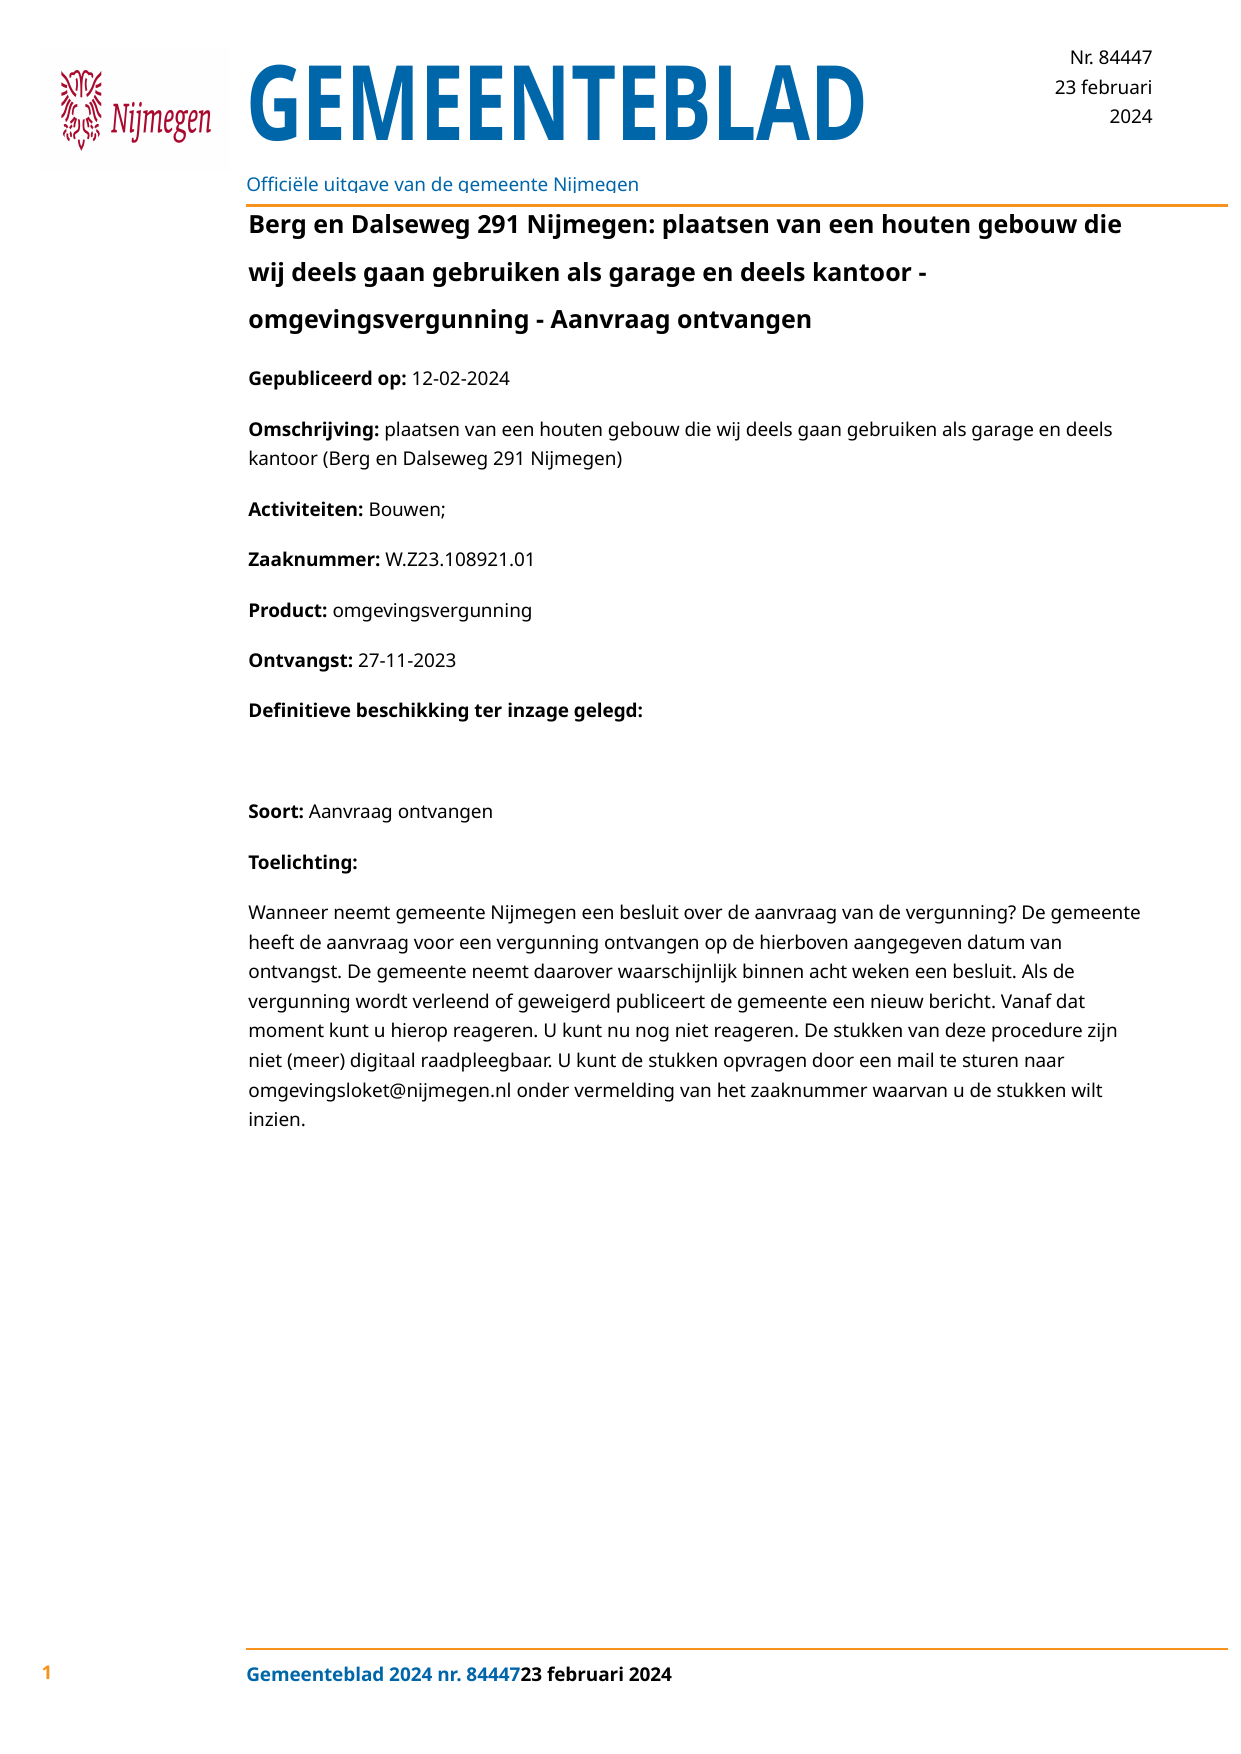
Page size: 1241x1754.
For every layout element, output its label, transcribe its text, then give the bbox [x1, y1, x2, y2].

text Toelichting: [248, 849, 1152, 874]
text Wanneer neemt gemeente Nijmegen een besluit over de aanvraag van de vergunning? De gemeente heeft de aanvraag voor een vergunning ontvangen op de hierboven aangegeven datum van ontvangst. De gemeente neemt daarover waarschijnlijk binnen acht weken een besluit. Als de vergunning wordt verleend of geweigerd publiceert de gemeente een nieuw bericht. Vanaf dat moment kunt u hierop reageren. U kunt nu nog niet reageren. De stukken van deze procedure zijn niet (meer) digitaal raadpleegbaar. U kunt de stukken opvragen door een mail te sturen naar omgevingsloket@nijmegen.nl onder vermelding van het zaaknummer waarvan u de stukken wilt inzien. [248, 899, 1152, 1132]
text Gepubliceerd op: 12-02-2024 [248, 366, 1152, 391]
text Zaaknummer: W.Z23.108921.01 [248, 546, 1152, 572]
text Product: omgevingsvergunning [248, 597, 1152, 622]
text Soort: Aanvraag ontvangen [248, 798, 1152, 824]
picture [41, 47, 231, 172]
text Omschrijving: plaatsen van een houten gebouw die wij deels gaan gebruiken als garage en deels kantoor (Berg en Dalseweg 291 Nijmegen) [248, 416, 1152, 471]
text Activiteiten: Bouwen; [248, 496, 1152, 522]
text Definitieve beschikking ter inzage gelegd: [248, 698, 1152, 723]
text Berg en Dalseweg 291 Nijmegen: plaatsen van een houten gebouw die wij deels gaan gebruiken als garage en deels kantoor - omgevingsvergunning - Aanvraag ontvangen [248, 207, 1152, 336]
text Ontvangst: 27-11-2023 [248, 647, 1152, 673]
